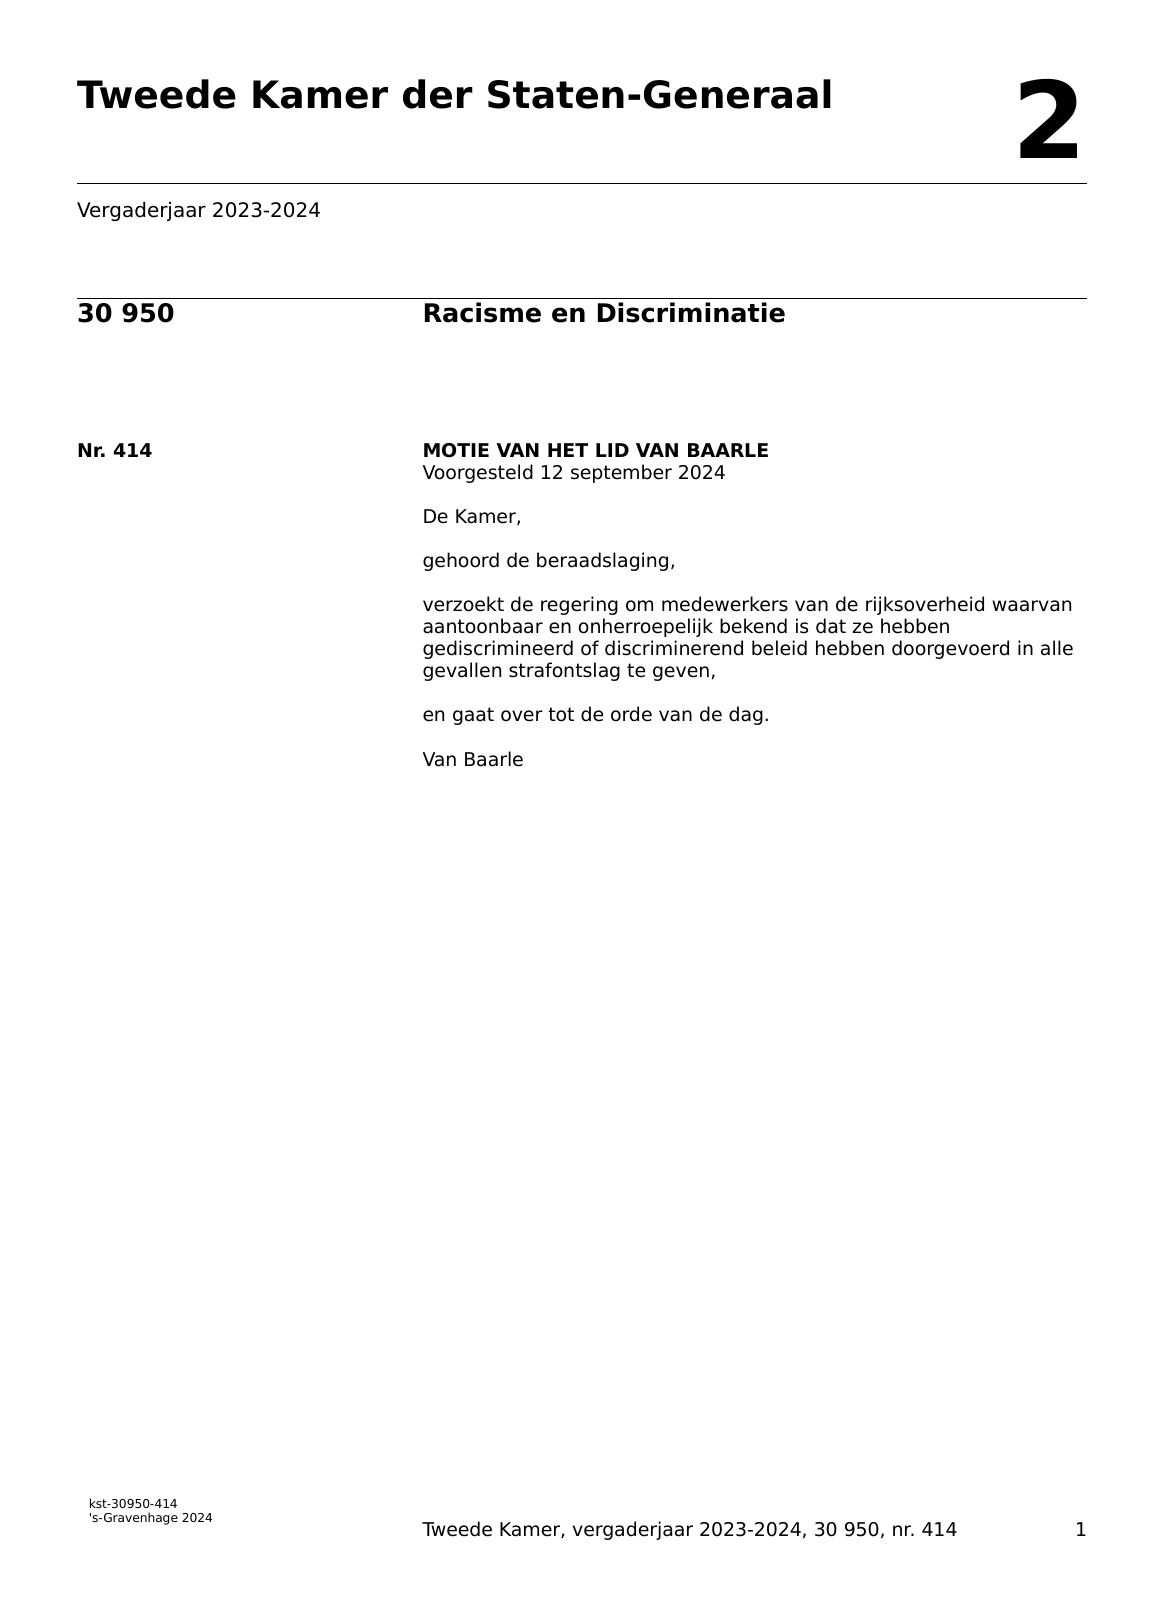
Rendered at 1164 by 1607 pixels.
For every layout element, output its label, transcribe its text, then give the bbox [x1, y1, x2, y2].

text en gaat over tot de orde van de dag. [422, 704, 1087, 726]
subtitle Nr. 414 MOTIE VAN HET LID VAN BAARLE [77, 440, 1087, 462]
table_header 2 [886, 59, 1087, 183]
text Voorgesteld 12 september 2024 [422, 462, 1087, 484]
text De Kamer, [422, 506, 1087, 528]
table_header Tweede Kamer der Staten-Generaal [77, 59, 886, 183]
text gehoord de beraadslaging, [422, 550, 1087, 572]
text 's-Gravenhage 2024 [88, 1511, 323, 1525]
table_cell Vergaderjaar 2023-2024 [77, 184, 1087, 298]
subtitle 30 950 Racisme en Discriminatie [77, 299, 1087, 329]
text Van Baarle [422, 748, 1087, 770]
text verzoekt de regering om medewerkers van de rijksoverheid waarvan aantoonbaar en onherroepelijk bekend is dat ze hebben gediscrimineerd of discriminerend beleid hebben doorgevoerd in alle gevallen strafontslag te geven, [422, 594, 1087, 682]
text kst-30950-414 [88, 1497, 323, 1511]
